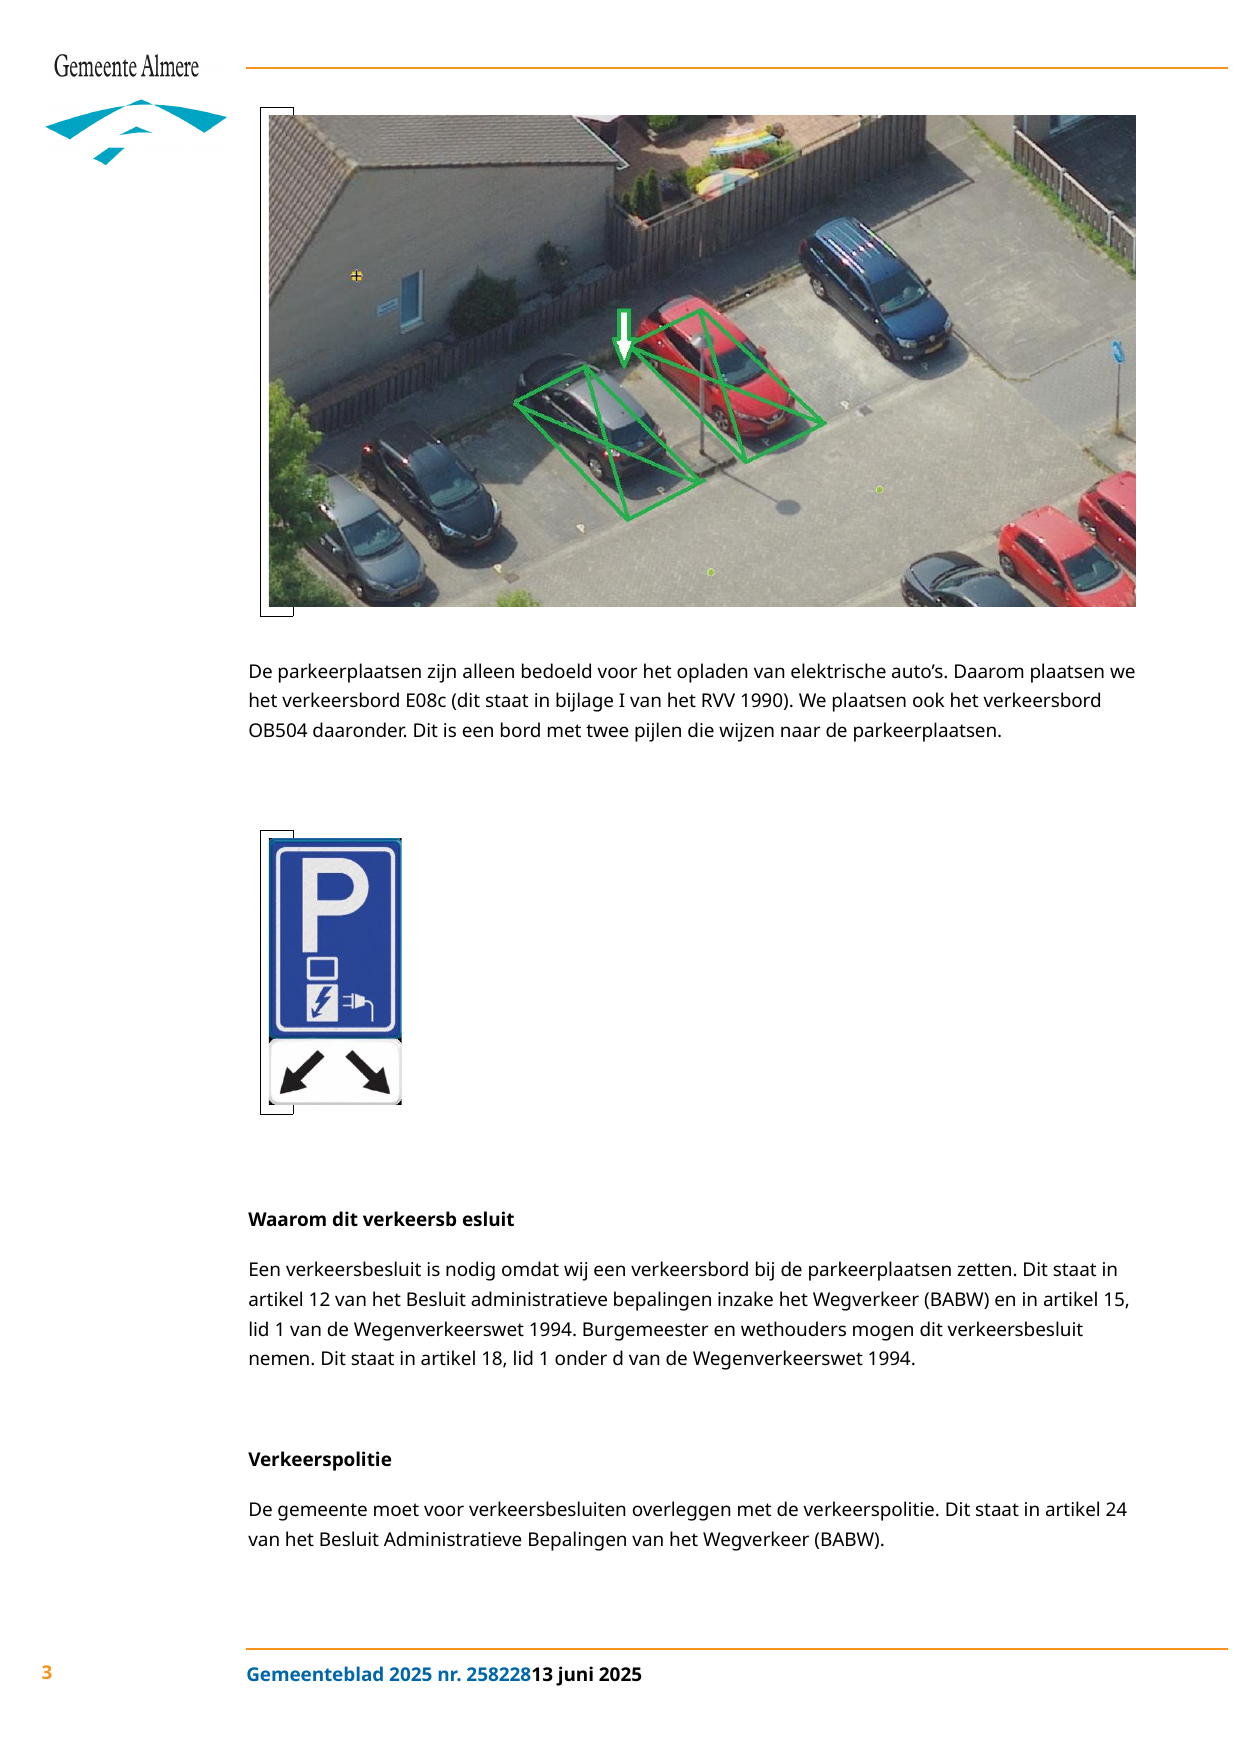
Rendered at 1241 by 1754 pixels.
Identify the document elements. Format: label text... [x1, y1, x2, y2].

picture [41, 47, 231, 172]
text De gemeente moet voor verkeersbesluiten overleggen met de verkeerspolitie. Dit staat in artikel 24 van het Besluit Administratieve Bepalingen van het Wegverkeer (BABW). [248, 1497, 1152, 1552]
picture [268, 115, 1136, 607]
text Een verkeersbesluit is nodig omdat wij een verkeersbord bij de parkeerplaatsen zetten. Dit staat in artikel 12 van het Besluit administratieve bepalingen inzake het Wegverkeer (BABW) en in artikel 15, lid 1 van de Wegenverkeerswet 1994. Burgemeester en wethouders mogen dit verkeersbesluit nemen. Dit staat in artikel 18, lid 1 onder d van de Wegenverkeerswet 1994. [248, 1257, 1152, 1371]
text Verkeerspolitie [248, 1446, 1152, 1472]
picture [268, 838, 402, 1105]
text Waarom dit verkeersb esluit [248, 1206, 1152, 1232]
text De parkeerplaatsen zijn alleen bedoeld voor het opladen van elektrische auto’s. Daarom plaatsen we het verkeersbord E08c (dit staat in bijlage I van het RVV 1990). We plaatsen ook het verkeersbord OB504 daaronder. Dit is een bord met twee pijlen die wijzen naar de parkeerplaatsen. [248, 658, 1152, 743]
